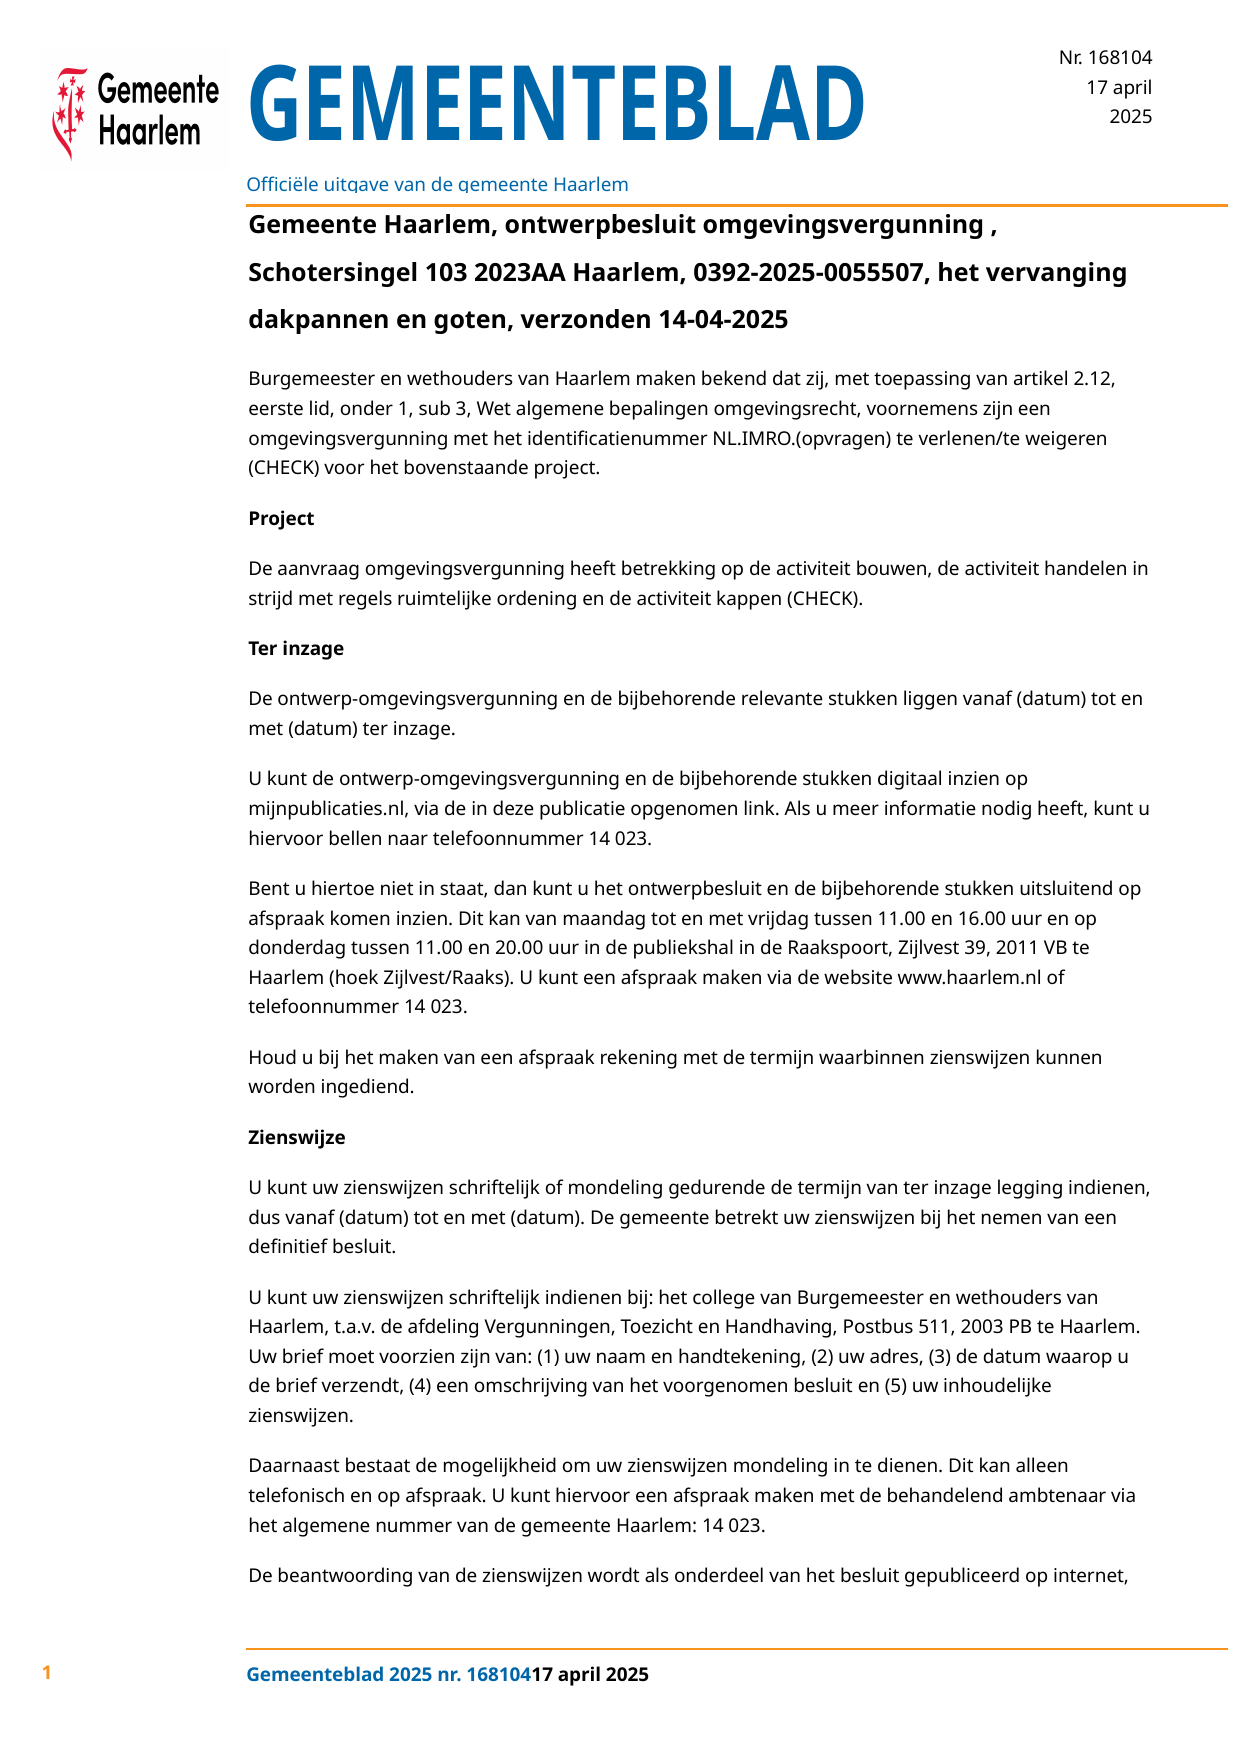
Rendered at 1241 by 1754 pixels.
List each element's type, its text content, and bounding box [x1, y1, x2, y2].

text U kunt uw zienswijzen schriftelijk of mondeling gedurende de termijn van ter inzage legging indienen, dus vanaf (datum) tot en met (datum). De gemeente betrekt uw zienswijzen bij het nemen van een definitief besluit. [248, 1174, 1152, 1259]
text Houd u bij het maken van een afspraak rekening met de termijn waarbinnen zienswijzen kunnen worden ingediend. [248, 1044, 1152, 1099]
text Zienswijze [248, 1124, 1152, 1149]
text Ter inzage [248, 635, 1152, 661]
text De aanvraag omgevingsvergunning heeft betrekking op de activiteit bouwen, de activiteit handelen in strijd met regels ruimtelijke ordening en de activiteit kappen (CHECK). [248, 555, 1152, 610]
text De beantwoording van de zienswijzen wordt als onderdeel van het besluit gepubliceerd op internet, [248, 1562, 1152, 1588]
text U kunt uw zienswijzen schriftelijk indienen bij: het college van Burgemeester en wethouders van Haarlem, t.a.v. de afdeling Vergunningen, Toezicht en Handhaving, Postbus 511, 2003 PB te Haarlem. Uw brief moet voorzien zijn van: (1) uw naam en handtekening, (2) uw adres, (3) de datum waarop u de brief verzendt, (4) een omschrijving van het voorgenomen besluit en (5) uw inhoudelijke zienswijzen. [248, 1284, 1152, 1428]
text Bent u hiertoe niet in staat, dan kunt u het ontwerpbesluit en de bijbehorende stukken uitsluitend op afspraak komen inzien. Dit kan van maandag tot en met vrijdag tussen 11.00 en 16.00 uur en op donderdag tussen 11.00 en 20.00 uur in de publiekshal in de Raakspoort, Zijlvest 39, 2011 VB te Haarlem (hoek Zijlvest/Raaks). U kunt een afspraak maken via de website www.haarlem.nl of telefoonnummer 14 023. [248, 875, 1152, 1019]
text De ontwerp-omgevingsvergunning en de bijbehorende relevante stukken liggen vanaf (datum) tot en met (datum) ter inzage. [248, 686, 1152, 741]
picture [41, 47, 231, 172]
text Gemeente Haarlem, ontwerpbesluit omgevingsvergunning , Schotersingel 103 2023AA Haarlem, 0392-2025-0055507, het vervanging dakpannen en goten, verzonden 14-04-2025 [248, 207, 1152, 336]
text Project [248, 505, 1152, 530]
text Burgemeester en wethouders van Haarlem maken bekend dat zij, met toepassing van artikel 2.12, eerste lid, onder 1, sub 3, Wet algemene bepalingen omgevingsrecht, voornemens zijn een omgevingsvergunning met het identificatienummer NL.IMRO.(opvragen) te verlenen/te weigeren (CHECK) voor het bovenstaande project. [248, 366, 1152, 480]
text Daarnaast bestaat de mogelijkheid om uw zienswijzen mondeling in te dienen. Dit kan alleen telefonisch en op afspraak. U kunt hiervoor een afspraak maken met de behandelend ambtenaar via het algemene nummer van de gemeente Haarlem: 14 023. [248, 1453, 1152, 1537]
text U kunt de ontwerp-omgevingsvergunning en de bijbehorende stukken digitaal inzien op mijnpublicaties.nl, via de in deze publicatie opgenomen link. Als u meer informatie nodig heeft, kunt u hiervoor bellen naar telefoonnummer 14 023. [248, 766, 1152, 850]
